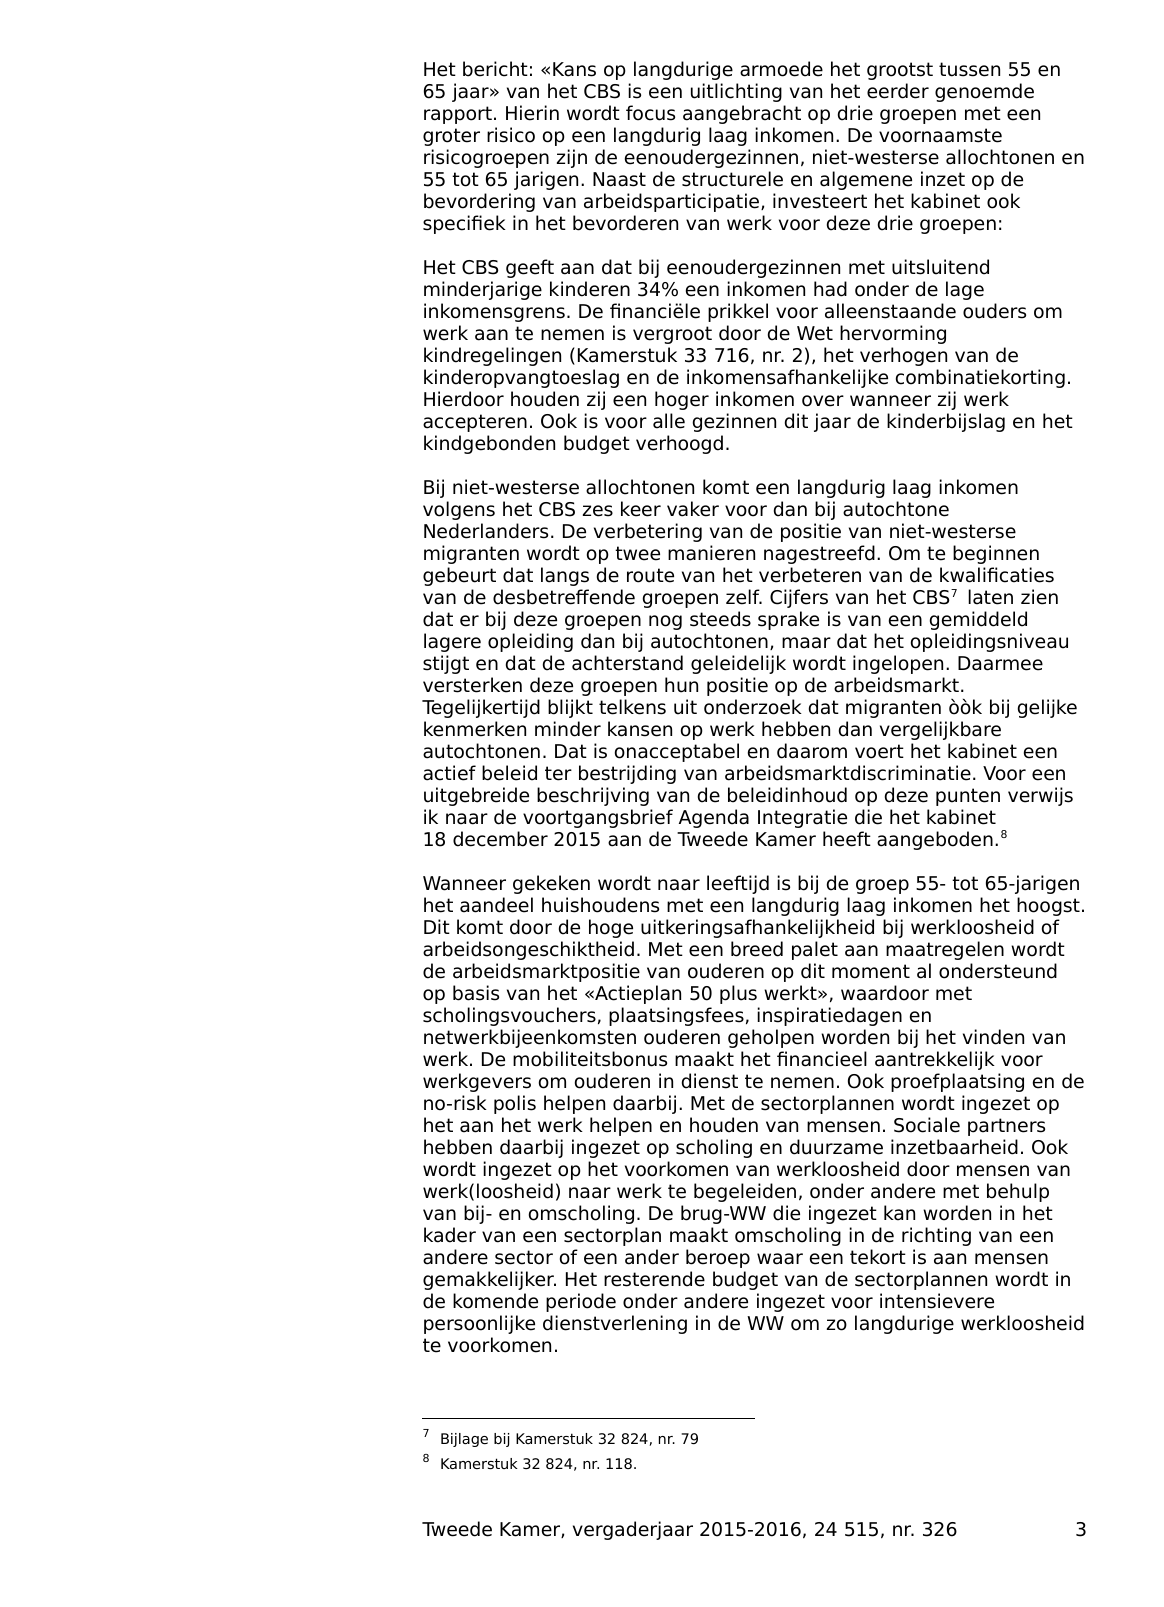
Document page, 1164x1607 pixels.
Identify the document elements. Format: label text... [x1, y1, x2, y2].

text Kamerstuk 32 824, nr. 118. [422, 1452, 1087, 1474]
text Bij niet-westerse allochtonen komt een langdurig laag inkomen volgens het CBS zes keer vaker voor dan bij autochtone Nederlanders. De verbetering van de positie van niet-westerse migranten wordt op twee manieren nagestreefd. Om te beginnen gebeurt dat langs de route van het verbeteren van de kwalificaties van de desbetreffende groepen zelf. Cijfers van het CBS laten zien dat er bij deze groepen nog steeds sprake is van een gemiddeld lagere opleiding dan bij autochtonen, maar dat het opleidingsniveau stijgt en dat de achterstand geleidelijk wordt ingelopen. Daarmee versterken deze groepen hun positie op de arbeidsmarkt. Tegelijkertijd blijkt telkens uit onderzoek dat migranten òòk bij gelijke kenmerken minder kansen op werk hebben dan vergelijkbare autochtonen. Dat is onacceptabel en daarom voert het kabinet een actief beleid ter bestrijding van arbeidsmarktdiscriminatie. Voor een uitgebreide beschrijving van de beleidinhoud op deze punten verwijs ik naar de voortgangsbrief Agenda Integratie die het kabinet 18 december 2015 aan de Tweede Kamer heeft aangeboden. [422, 477, 1087, 851]
text Bijlage bij Kamerstuk 32 824, nr. 79 [422, 1427, 1087, 1449]
text Het bericht: «Kans op langdurige armoede het grootst tussen 55 en 65 jaar» van het CBS is een uitlichting van het eerder genoemde rapport. Hierin wordt focus aangebracht op drie groepen met een groter risico op een langdurig laag inkomen. De voornaamste risicogroepen zijn de eenoudergezinnen, niet-westerse allochtonen en 55 tot 65 jarigen. Naast de structurele en algemene inzet op de bevordering van arbeidsparticipatie, investeert het kabinet ook specifiek in het bevorderen van werk voor deze drie groepen: [422, 59, 1087, 235]
text Wanneer gekeken wordt naar leeftijd is bij de groep 55- tot 65-jarigen het aandeel huishoudens met een langdurig laag inkomen het hoogst. Dit komt door de hoge uitkeringsafhankelijkheid bij werkloosheid of arbeidsongeschiktheid. Met een breed palet aan maatregelen wordt de arbeidsmarktpositie van ouderen op dit moment al ondersteund op basis van het «Actieplan 50 plus werkt», waardoor met scholingsvouchers, plaatsingsfees, inspiratiedagen en netwerkbijeenkomsten ouderen geholpen worden bij het vinden van werk. De mobiliteitsbonus maakt het financieel aantrekkelijk voor werkgevers om ouderen in dienst te nemen. Ook proefplaatsing en de no-risk polis helpen daarbij. Met de sectorplannen wordt ingezet op het aan het werk helpen en houden van mensen. Sociale partners hebben daarbij ingezet op scholing en duurzame inzetbaarheid. Ook wordt ingezet op het voorkomen van werkloosheid door mensen van werk(loosheid) naar werk te begeleiden, onder andere met behulp van bij- en omscholing. De brug-WW die ingezet kan worden in het kader van een sectorplan maakt omscholing in de richting van een andere sector of een ander beroep waar een tekort is aan mensen gemakkelijker. Het resterende budget van de sectorplannen wordt in de komende periode onder andere ingezet voor intensievere persoonlijke dienstverlening in de WW om zo langdurige werkloosheid te voorkomen. [422, 873, 1087, 1356]
text Het CBS geeft aan dat bij eenoudergezinnen met uitsluitend minderjarige kinderen 34% een inkomen had onder de lage inkomensgrens. De financiële prikkel voor alleenstaande ouders om werk aan te nemen is vergroot door de Wet hervorming kindregelingen (Kamerstuk 33 716, nr. 2), het verhogen van de kinderopvangtoeslag en de inkomensafhankelijke combinatiekorting. Hierdoor houden zij een hoger inkomen over wanneer zij werk accepteren. Ook is voor alle gezinnen dit jaar de kinderbijslag en het kindgebonden budget verhoogd. [422, 257, 1087, 455]
